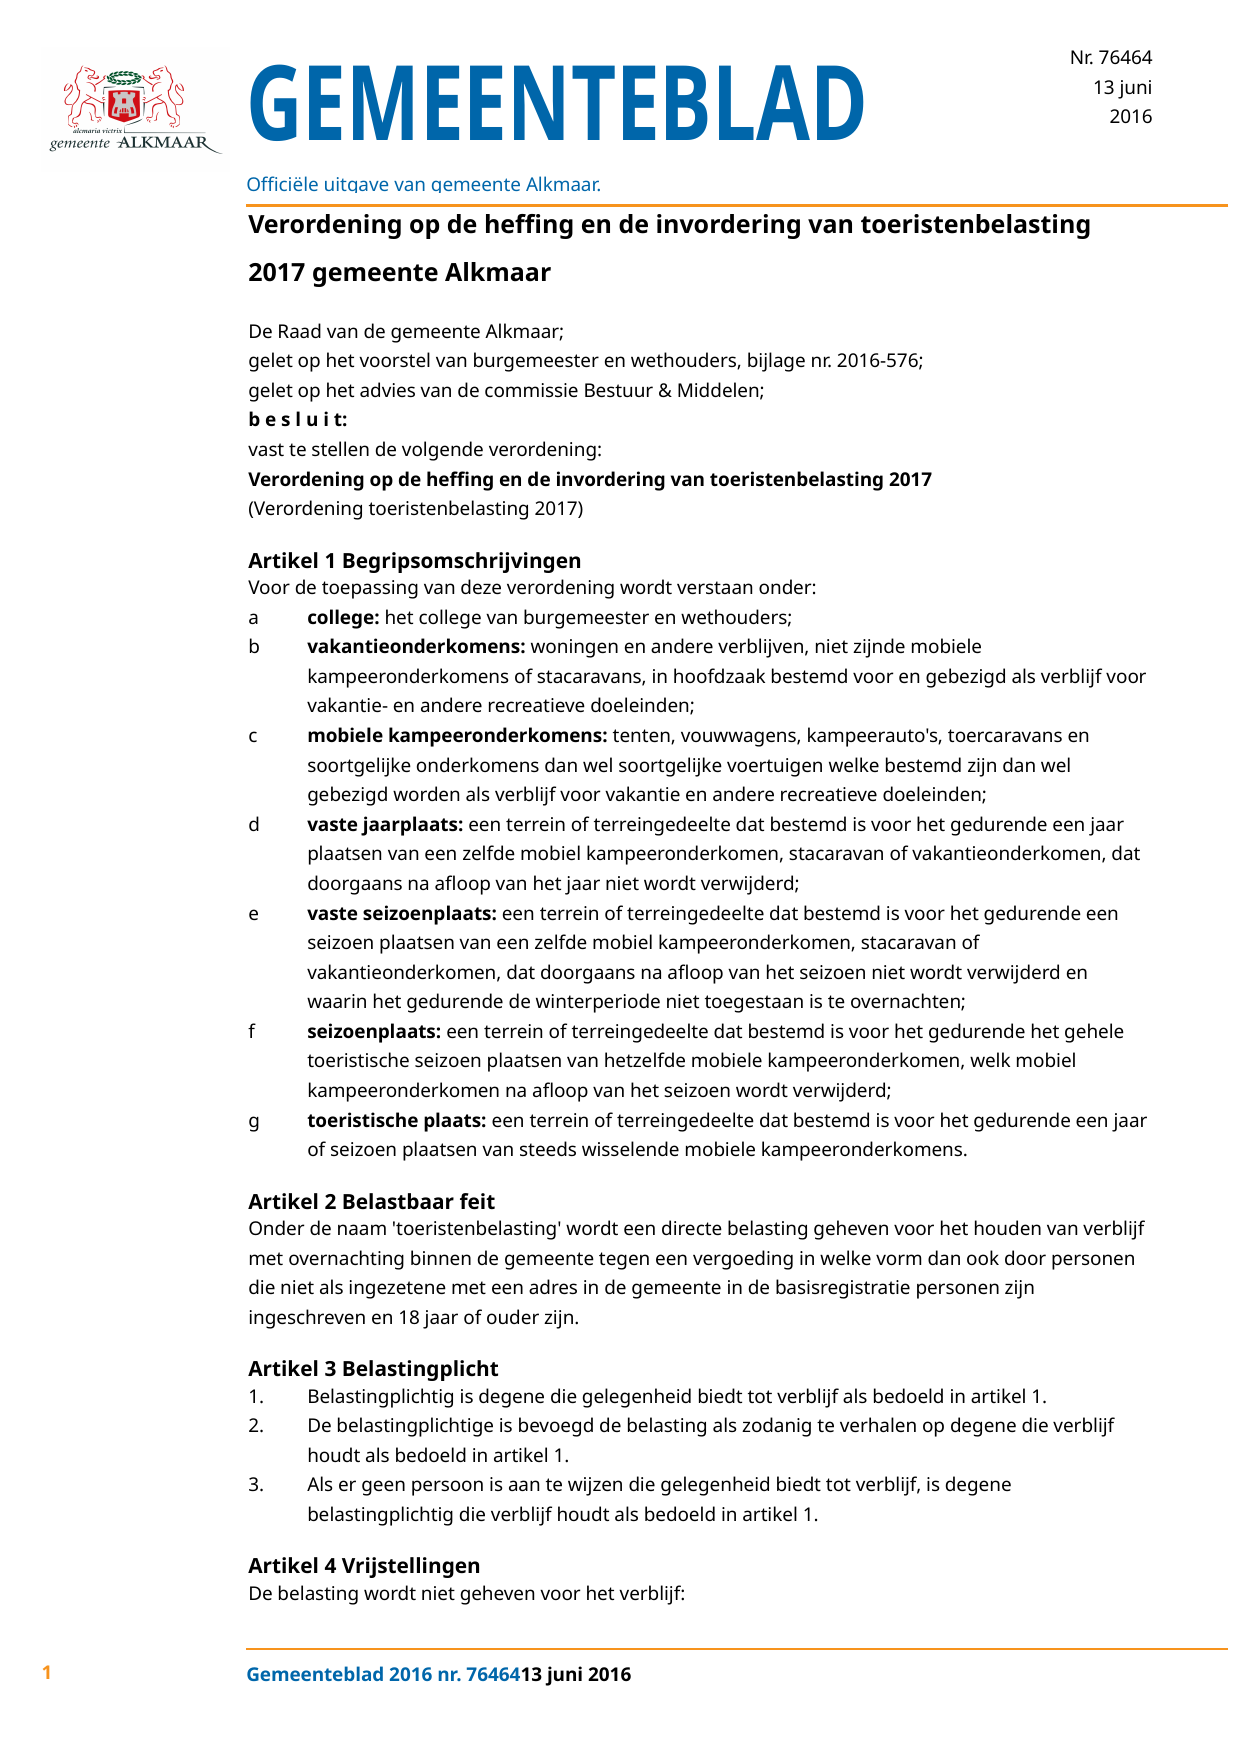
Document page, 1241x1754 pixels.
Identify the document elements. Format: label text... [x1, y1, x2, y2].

text De belasting wordt niet geheven voor het verblijf: [248, 1580, 1152, 1606]
text Verordening op de heffing en de invordering van toeristenbelasting 2017 [248, 466, 1152, 492]
list Belastingplichtig is degene die gelegenheid biedt tot verblijf als bedoeld in artikel 1. [248, 1383, 1152, 1408]
text De Raad van de gemeente Alkmaar; [248, 318, 1152, 344]
text gelet op het advies van de commissie Bestuur & Middelen; [248, 377, 1152, 403]
text (Verordening toeristenbelasting 2017) [248, 495, 1152, 521]
picture [41, 47, 231, 172]
list mobiele kampeeronderkomens: tenten, vouwwagens, kampeerauto's, toercaravans en soortgelijke onderkomens dan wel soortgelijke voertuigen welke bestemd zijn dan wel gebezigd worden als verblijf voor vakantie en andere recreatieve doeleinden; [248, 722, 1152, 807]
list De belastingplichtige is bevoegd de belasting als zodanig te verhalen op degene die verblijf houdt als bedoeld in artikel 1. [248, 1412, 1152, 1468]
text Verordening op de heffing en de invordering van toeristenbelasting 2017 gemeente Alkmaar [248, 207, 1152, 288]
text Artikel 2 Belastbaar feit [248, 1187, 1152, 1215]
list college: het college van burgemeester en wethouders; [248, 604, 1152, 629]
text gelet op het voorstel van burgemeester en wethouders, bijlage nr. 2016-576; [248, 347, 1152, 373]
text Artikel 3 Belastingplicht [248, 1354, 1152, 1383]
list toeristische plaats: een terrein of terreingedeelte dat bestemd is voor het gedurende een jaar of seizoen plaatsen van steeds wisselende mobiele kampeeronderkomens. [248, 1107, 1152, 1162]
text vast te stellen de volgende verordening: [248, 436, 1152, 462]
text b e s l u i t: [248, 407, 1152, 432]
list vakantieonderkomens: woningen en andere verblijven, niet zijnde mobiele kampeeronderkomens of stacaravans, in hoofdzaak bestemd voor en gebezigd als verblijf voor vakantie- en andere recreatieve doeleinden; [248, 633, 1152, 718]
text Voor de toepassing van deze verordening wordt verstaan onder: [248, 574, 1152, 600]
list Als er geen persoon is aan te wijzen die gelegenheid biedt tot verblijf, is degene belastingplichtig die verblijf houdt als bedoeld in artikel 1. [248, 1472, 1152, 1527]
list vaste seizoenplaats: een terrein of terreingedeelte dat bestemd is voor het gedurende een seizoen plaatsen van een zelfde mobiel kampeeronderkomen, stacaravan of vakantieonderkomen, dat doorgaans na afloop van het seizoen niet wordt verwijderd en waarin het gedurende de winterperiode niet toegestaan is te overnachten; [248, 900, 1152, 1014]
list seizoenplaats: een terrein of terreingedeelte dat bestemd is voor het gedurende het gehele toeristische seizoen plaatsen van hetzelfde mobiele kampeeronderkomen, welk mobiel kampeeronderkomen na afloop van het seizoen wordt verwijderd; [248, 1018, 1152, 1103]
list vaste jaarplaats: een terrein of terreingedeelte dat bestemd is voor het gedurende een jaar plaatsen van een zelfde mobiel kampeeronderkomen, stacaravan of vakantieonderkomen, dat doorgaans na afloop van het jaar niet wordt verwijderd; [248, 811, 1152, 896]
text Artikel 1 Begripsomschrijvingen [248, 546, 1152, 574]
text Artikel 4 Vrijstellingen [248, 1552, 1152, 1580]
text Onder de naam 'toeristenbelasting' wordt een directe belasting geheven voor het houden van verblijf met overnachting binnen de gemeente tegen een vergoeding in welke vorm dan ook door personen die niet als ingezetene met een adres in de gemeente in de basisregistratie personen zijn ingeschreven en 18 jaar of ouder zijn. [248, 1215, 1152, 1330]
